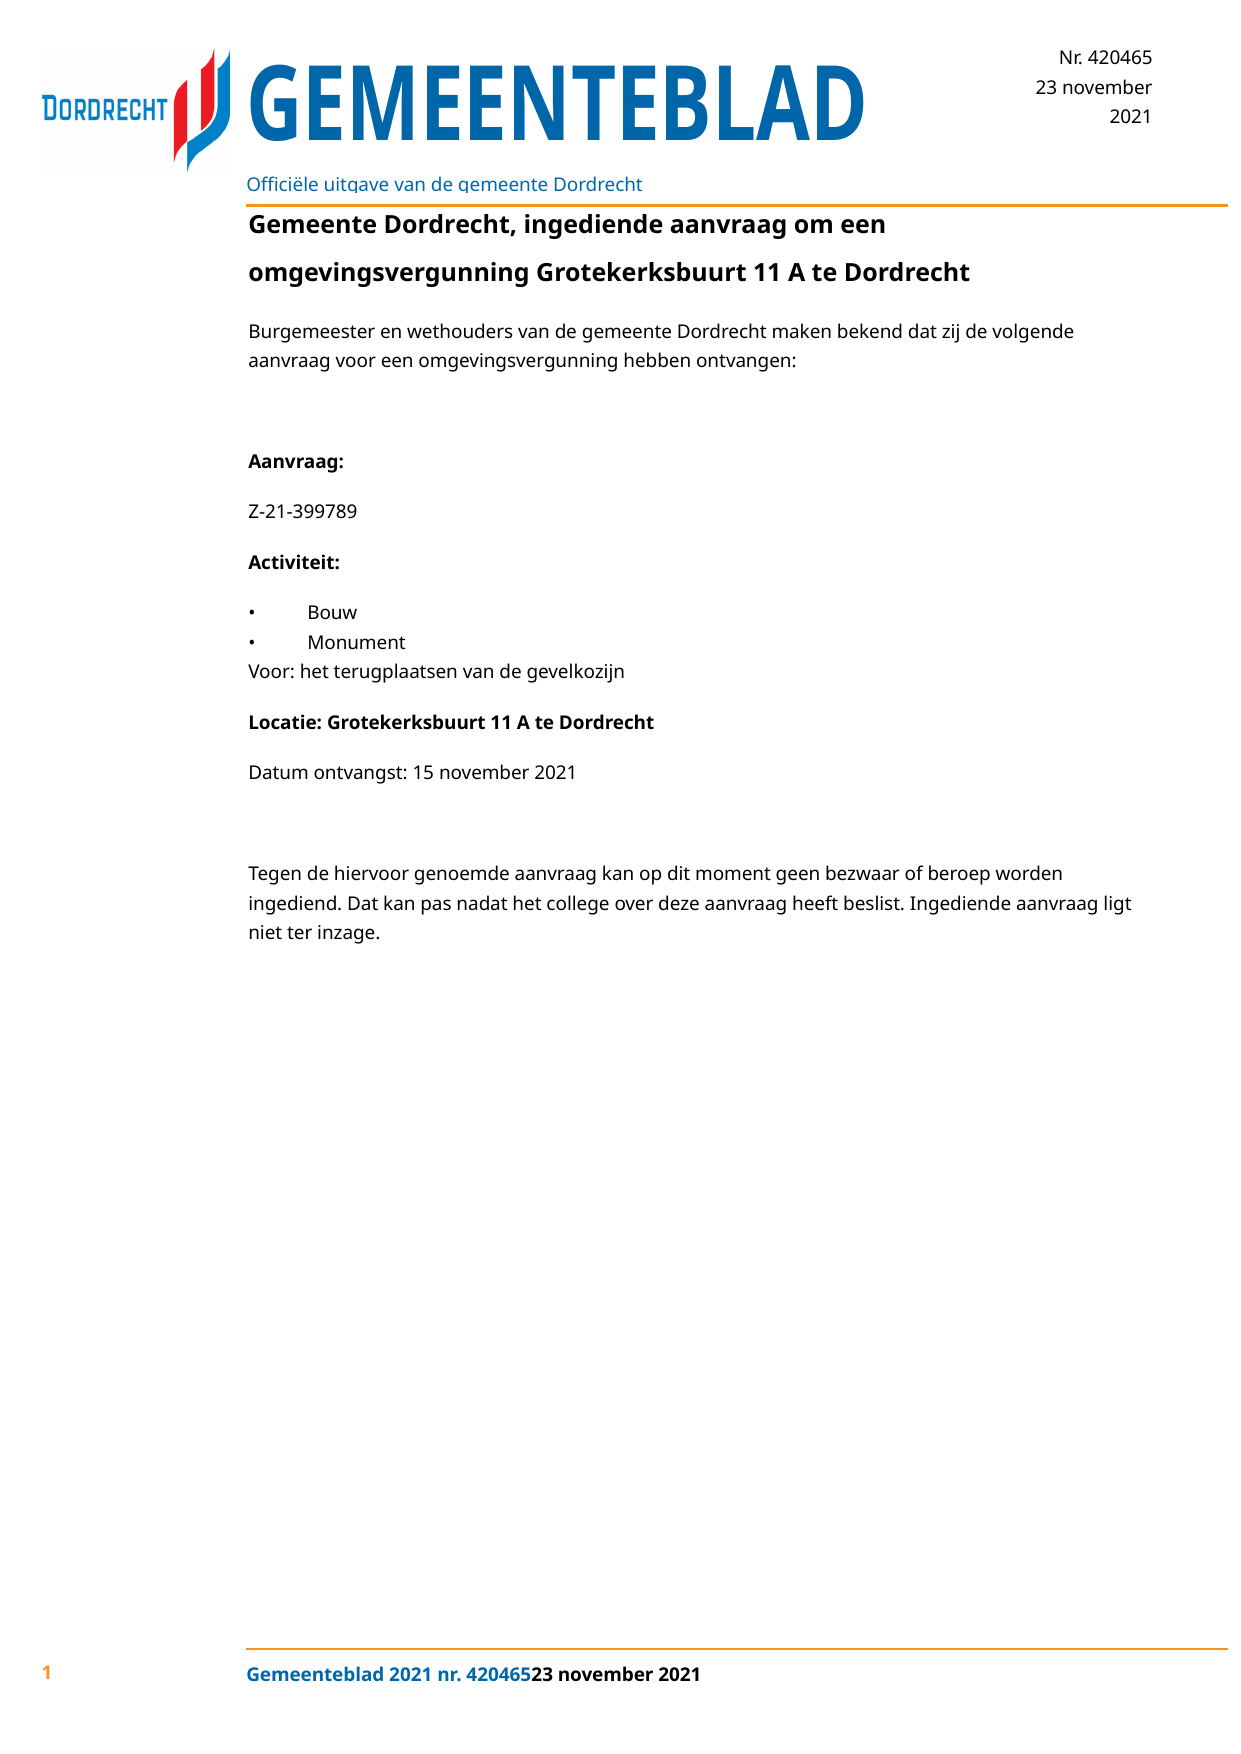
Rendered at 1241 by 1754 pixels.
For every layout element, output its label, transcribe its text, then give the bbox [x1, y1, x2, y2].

picture [41, 47, 231, 172]
text Aanvraag: [248, 448, 1152, 474]
text Activiteit: [248, 549, 1152, 575]
text Voor: het terugplaatsen van de gevelkozijn [248, 659, 1152, 684]
text Locatie: Grotekerksbuurt 11 A te Dordrecht [248, 709, 1152, 735]
list Bouw [248, 599, 1152, 625]
text Tegen de hiervoor genoemde aanvraag kan op dit moment geen bezwaar of beroep worden ingediend. Dat kan pas nadat het college over deze aanvraag heeft beslist. Ingediende aanvraag ligt niet ter inzage. [248, 860, 1152, 945]
text Z-21-399789 [248, 499, 1152, 524]
text Gemeente Dordrecht, ingediende aanvraag om een omgevingsvergunning Grotekerksbuurt 11 A te Dordrecht [248, 207, 1152, 288]
text Burgemeester en wethouders van de gemeente Dordrecht maken bekend dat zij de volgende aanvraag voor een omgevingsvergunning hebben ontvangen: [248, 318, 1152, 373]
text Datum ontvangst: 15 november 2021 [248, 759, 1152, 785]
list Monument [248, 629, 1152, 655]
